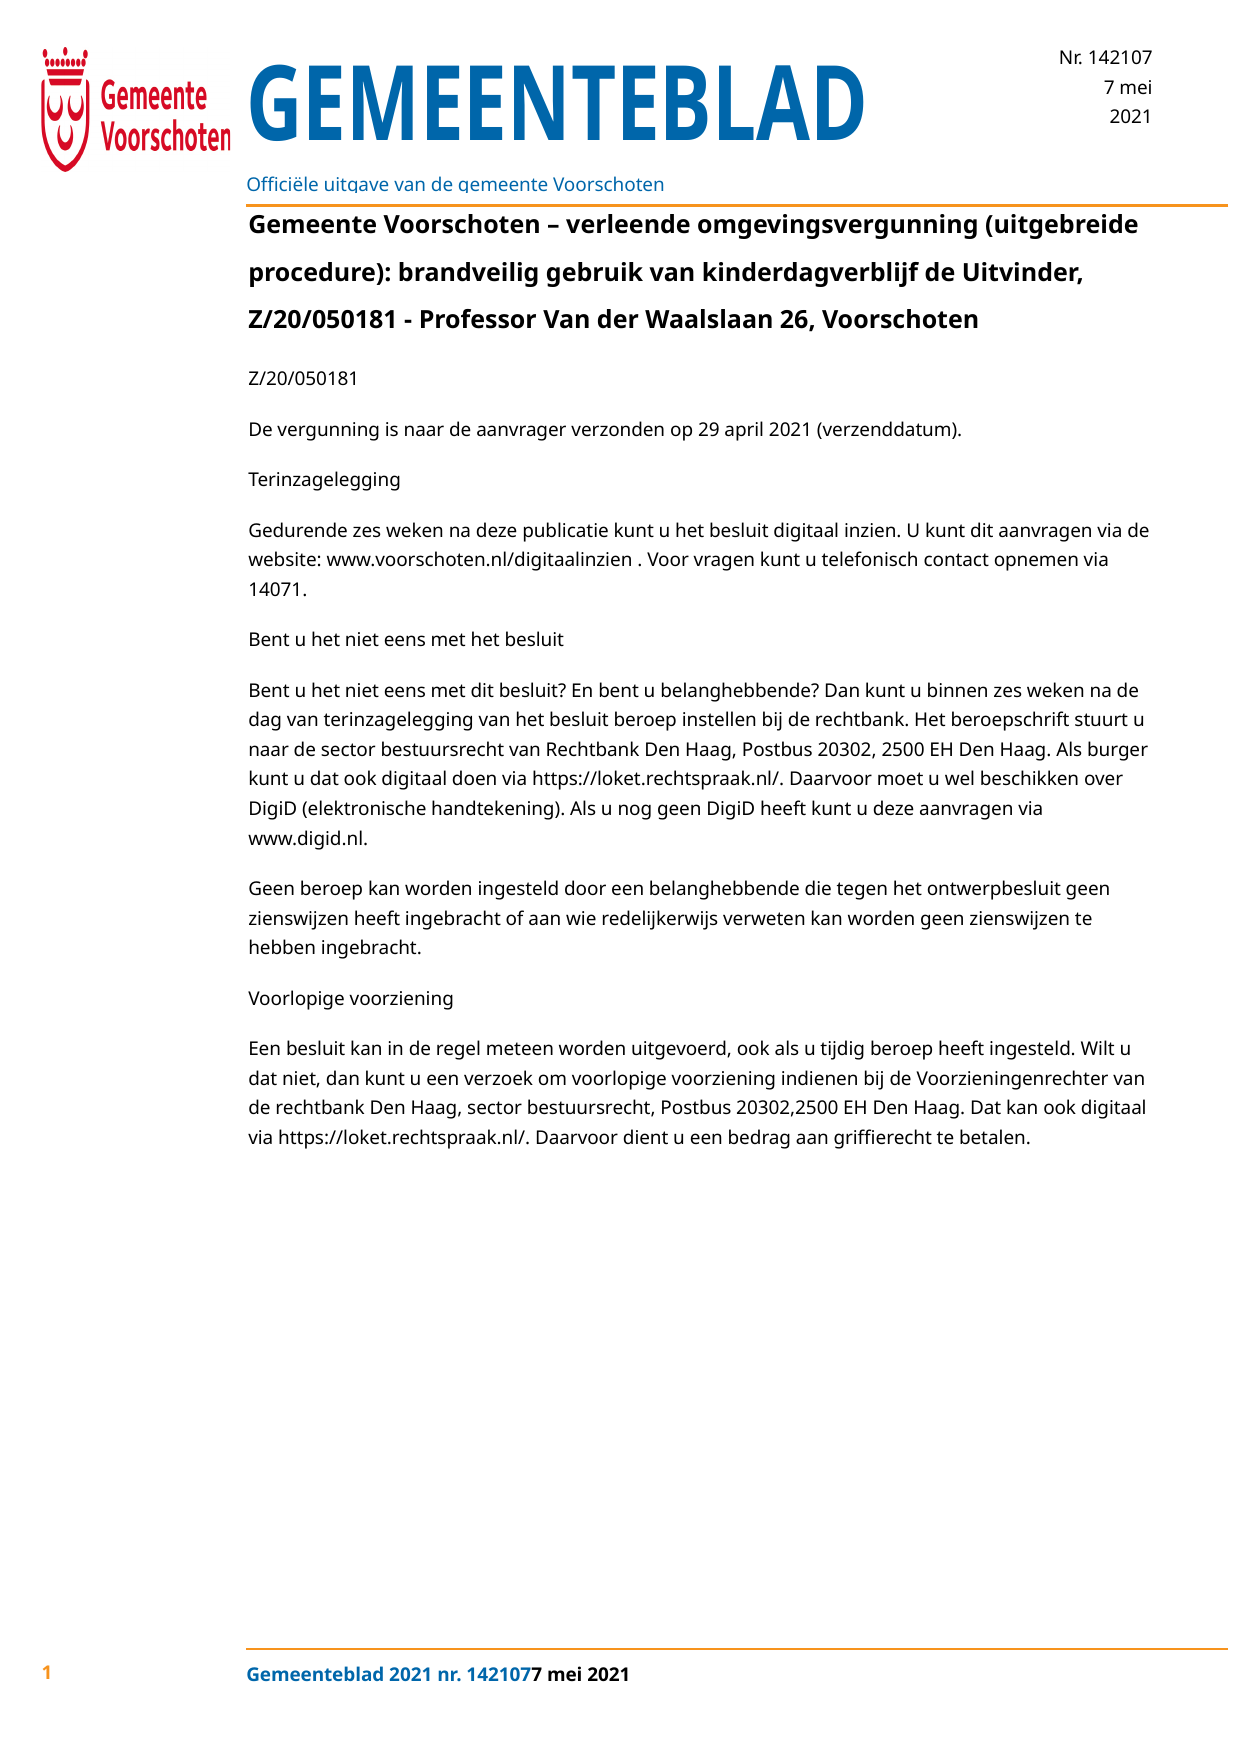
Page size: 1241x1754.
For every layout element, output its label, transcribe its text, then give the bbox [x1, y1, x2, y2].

picture [41, 47, 231, 172]
text Bent u het niet eens met dit besluit? En bent u belanghebbende? Dan kunt u binnen zes weken na de dag van terinzagelegging van het besluit beroep instellen bij de rechtbank. Het beroepschrift stuurt u naar de sector bestuursrecht van Rechtbank Den Haag, Postbus 20302, 2500 EH Den Haag. Als burger kunt u dat ook digitaal doen via https://loket.rechtspraak.nl/. Daarvoor moet u wel beschikken over DigiD (elektronische handtekening). Als u nog geen DigiD heeft kunt u deze aanvragen via www.digid.nl. [248, 677, 1152, 850]
text Bent u het niet eens met het besluit [248, 626, 1152, 652]
text Gemeente Voorschoten – verleende omgevingsvergunning (uitgebreide procedure): brandveilig gebruik van kinderdagverblijf de Uitvinder, Z/20/050181 - Professor Van der Waalslaan 26, Voorschoten [248, 207, 1152, 336]
text Gedurende zes weken na deze publicatie kunt u het besluit digitaal inzien. U kunt dit aanvragen via de website: www.voorschoten.nl/digitaalinzien . Voor vragen kunt u telefonisch contact opnemen via 14071. [248, 517, 1152, 602]
text De vergunning is naar de aanvrager verzonden op 29 april 2021 (verzenddatum). [248, 416, 1152, 442]
text Z/20/050181 [248, 366, 1152, 391]
text Voorlopige voorziening [248, 985, 1152, 1010]
text Terinzagelegging [248, 466, 1152, 492]
text Geen beroep kan worden ingesteld door een belanghebbende die tegen het ontwerpbesluit geen zienswijzen heeft ingebracht of aan wie redelijkerwijs verweten kan worden geen zienswijzen te hebben ingebracht. [248, 875, 1152, 960]
text Een besluit kan in de regel meteen worden uitgevoerd, ook als u tijdig beroep heeft ingesteld. Wilt u dat niet, dan kunt u een verzoek om voorlopige voorziening indienen bij de Voorzieningenrechter van de rechtbank Den Haag, sector bestuursrecht, Postbus 20302,2500 EH Den Haag. Dat kan ook digitaal via https://loket.rechtspraak.nl/. Daarvoor dient u een bedrag aan griffierecht te betalen. [248, 1035, 1152, 1149]
